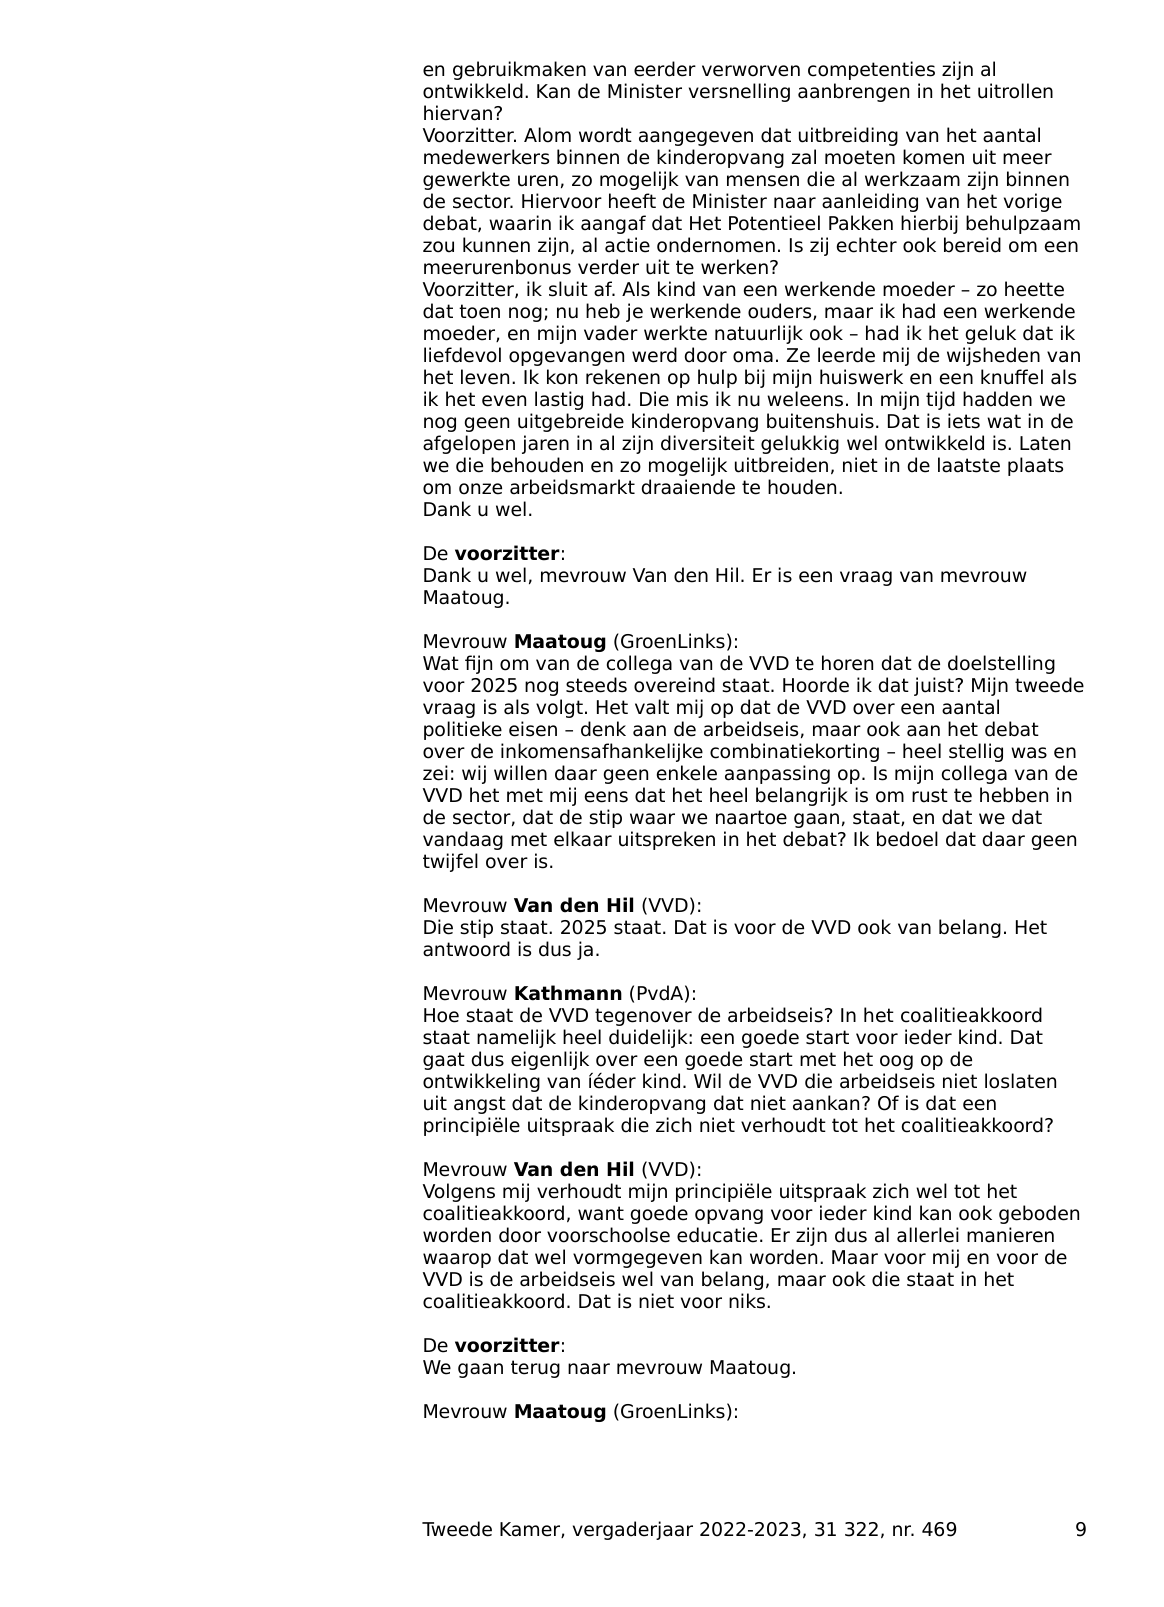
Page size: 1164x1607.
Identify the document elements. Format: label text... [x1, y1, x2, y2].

text Mevrouw Van den Hil (VVD): [422, 895, 1087, 917]
text De voorzitter: [422, 1335, 1087, 1357]
text Dank u wel, mevrouw Van den Hil. Er is een vraag van mevrouw Maatoug. [422, 565, 1087, 609]
text Mevrouw Van den Hil (VVD): [422, 1159, 1087, 1181]
text Hoe staat de VVD tegenover de arbeidseis? In het coalitieakkoord staat namelijk heel duidelijk: een goede start voor ieder kind. Dat gaat dus eigenlijk over een goede start met het oog op de ontwikkeling van íéder kind. Wil de VVD die arbeidseis niet loslaten uit angst dat de kinderopvang dat niet aankan? Of is dat een principiële uitspraak die zich niet verhoudt tot het coalitieakkoord? [422, 1005, 1087, 1137]
text Volgens mij verhoudt mijn principiële uitspraak zich wel tot het coalitieakkoord, want goede opvang voor ieder kind kan ook geboden worden door voorschoolse educatie. Er zijn dus al allerlei manieren waarop dat wel vormgegeven kan worden. Maar voor mij en voor de VVD is de arbeidseis wel van belang, maar ook die staat in het coalitieakkoord. Dat is niet voor niks. [422, 1181, 1087, 1313]
text We gaan terug naar mevrouw Maatoug. [422, 1357, 1087, 1379]
text Mevrouw Maatoug (GroenLinks): [422, 631, 1087, 653]
text Voorzitter. Alom wordt aangegeven dat uitbreiding van het aantal medewerkers binnen de kinderopvang zal moeten komen uit meer gewerkte uren, zo mogelijk van mensen die al werkzaam zijn binnen de sector. Hiervoor heeft de Minister naar aanleiding van het vorige debat, waarin ik aangaf dat Het Potentieel Pakken hierbij behulpzaam zou kunnen zijn, al actie ondernomen. Is zij echter ook bereid om een meerurenbonus verder uit te werken? [422, 125, 1087, 279]
text Voorzitter, ik sluit af. Als kind van een werkende moeder – zo heette dat toen nog; nu heb je werkende ouders, maar ik had een werkende moeder, en mijn vader werkte natuurlijk ook – had ik het geluk dat ik liefdevol opgevangen werd door oma. Ze leerde mij de wijsheden van het leven. Ik kon rekenen op hulp bij mijn huiswerk en een knuffel als ik het even lastig had. Die mis ik nu weleens. In mijn tijd hadden we nog geen uitgebreide kinderopvang buitenshuis. Dat is iets wat in de afgelopen jaren in al zijn diversiteit gelukkig wel ontwikkeld is. Laten we die behouden en zo mogelijk uitbreiden, niet in de laatste plaats om onze arbeidsmarkt draaiende te houden. [422, 279, 1087, 499]
text en gebruikmaken van eerder verworven competenties zijn al ontwikkeld. Kan de Minister versnelling aanbrengen in het uitrollen hiervan? [422, 59, 1087, 125]
text Die stip staat. 2025 staat. Dat is voor de VVD ook van belang. Het antwoord is dus ja. [422, 917, 1087, 961]
text Mevrouw Kathmann (PvdA): [422, 983, 1087, 1005]
text Dank u wel. [422, 499, 1087, 521]
text De voorzitter: [422, 543, 1087, 565]
text Mevrouw Maatoug (GroenLinks): [422, 1401, 1087, 1423]
text Wat fijn om van de collega van de VVD te horen dat de doelstelling voor 2025 nog steeds overeind staat. Hoorde ik dat juist? Mijn tweede vraag is als volgt. Het valt mij op dat de VVD over een aantal politieke eisen – denk aan de arbeidseis, maar ook aan het debat over de inkomensafhankelijke combinatiekorting – heel stellig was en zei: wij willen daar geen enkele aanpassing op. Is mijn collega van de VVD het met mij eens dat het heel belangrijk is om rust te hebben in de sector, dat de stip waar we naartoe gaan, staat, en dat we dat vandaag met elkaar uitspreken in het debat? Ik bedoel dat daar geen twijfel over is. [422, 653, 1087, 873]
